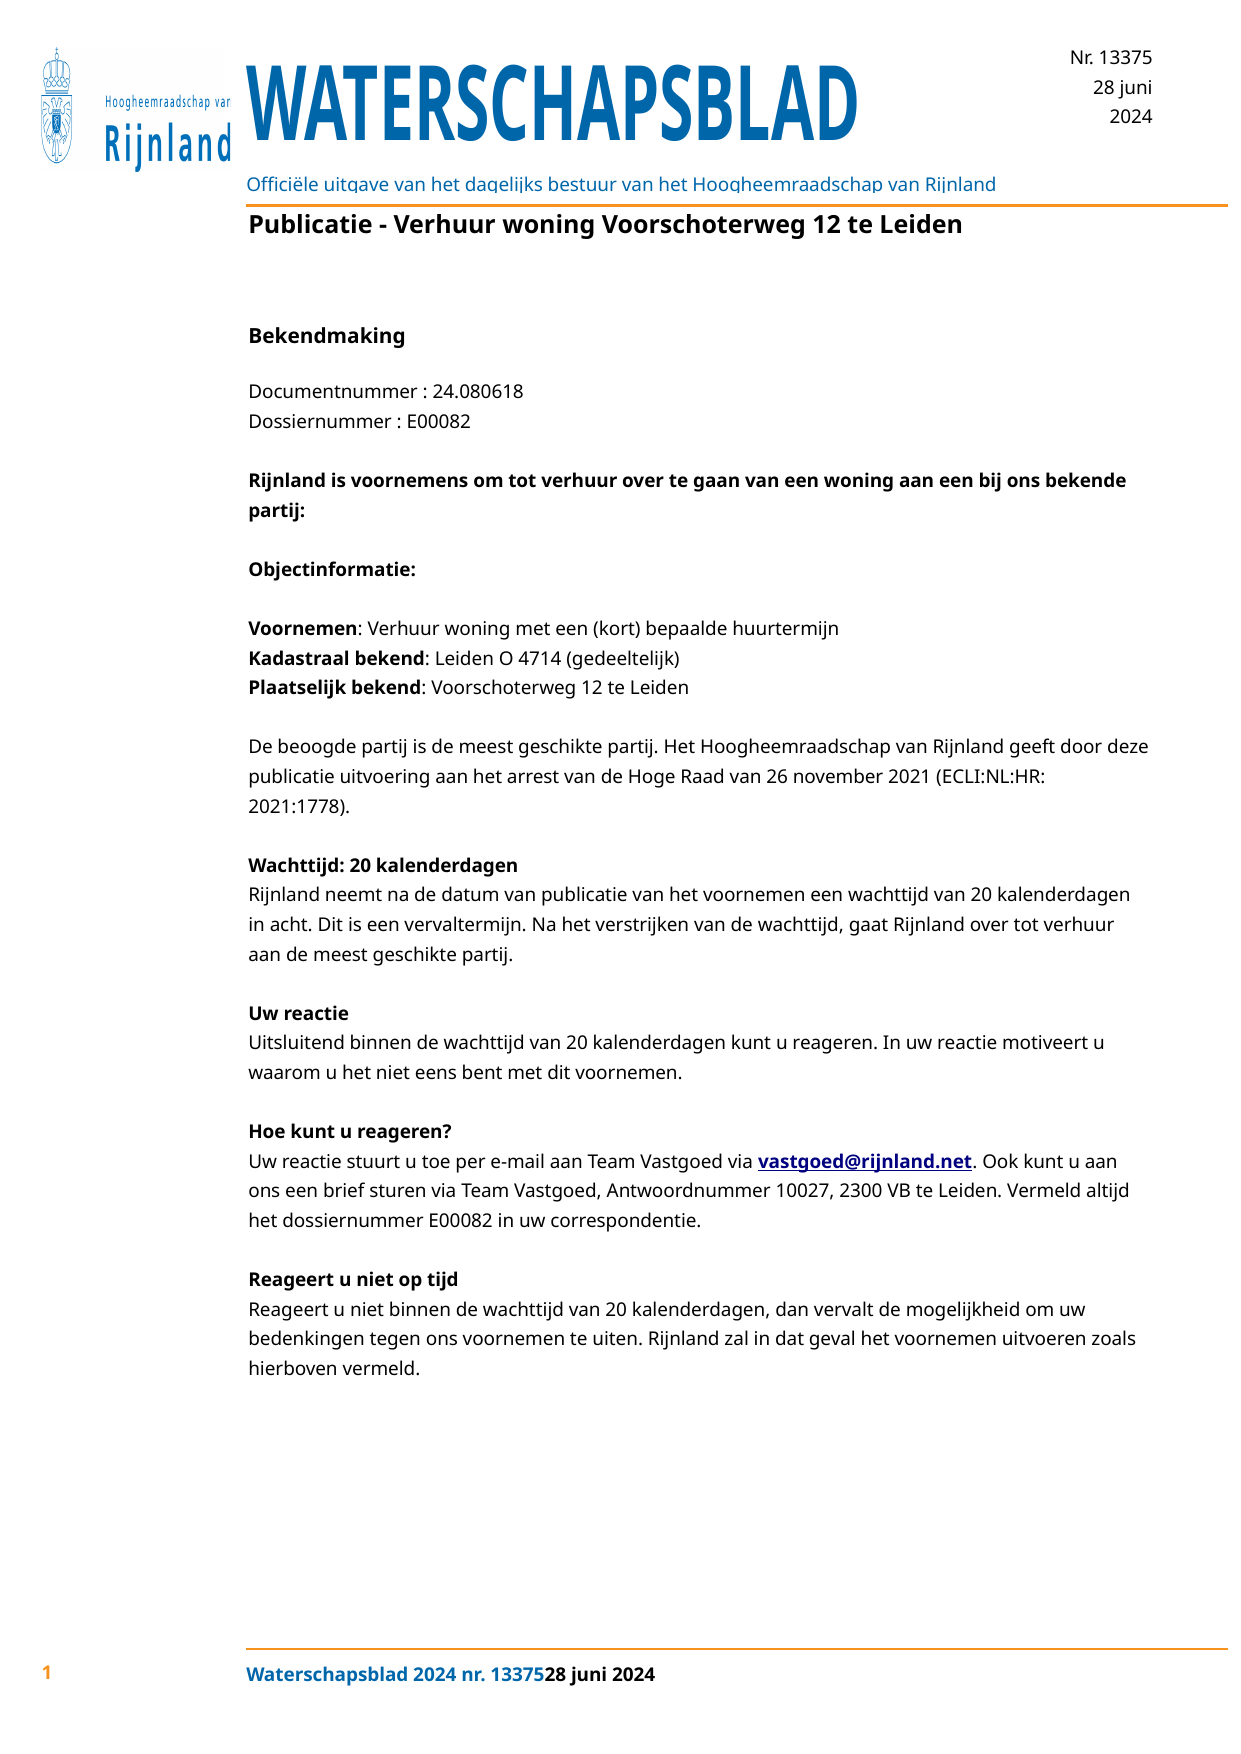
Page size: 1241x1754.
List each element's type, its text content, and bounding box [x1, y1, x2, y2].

text Uw reactie [248, 1000, 1152, 1026]
picture [41, 47, 231, 172]
text Publicatie - Verhuur woning Voorschoterweg 12 te Leiden [248, 207, 1152, 241]
text Plaatselijk bekend: Voorschoterweg 12 te Leiden [248, 674, 1152, 700]
text Bekendmaking [248, 321, 1152, 349]
text Reageert u niet binnen de wachttijd van 20 kalenderdagen, dan vervalt de mogelijkheid om uw bedenkingen tegen ons voornemen te uiten. Rijnland zal in dat geval het voornemen uitvoeren zoals hierboven vermeld. [248, 1296, 1152, 1381]
text Uitsluitend binnen de wachttijd van 20 kalenderdagen kunt u reageren. In uw reactie motiveert u waarom u het niet eens bent met dit voornemen. [248, 1029, 1152, 1085]
text Hoe kunt u reageren? [248, 1118, 1152, 1144]
text Objectinformatie: [248, 556, 1152, 582]
text Rijnland neemt na de datum van publicatie van het voornemen een wachttijd van 20 kalenderdagen in acht. Dit is een vervaltermijn. Na het verstrijken van de wachttijd, gaat Rijnland over tot verhuur aan de meest geschikte partij. [248, 882, 1152, 967]
text Wachttijd: 20 kalenderdagen [248, 852, 1152, 878]
text Voornemen: Verhuur woning met een (kort) bepaalde huurtermijn [248, 615, 1152, 641]
text De beoogde partij is de meest geschikte partij. Het Hoogheemraadschap van Rijnland geeft door deze publicatie uitvoering aan het arrest van de Hoge Raad van 26 november 2021 (ECLI:NL:HR: 2021:1778). [248, 734, 1152, 819]
text Documentnummer : 24.080618 [248, 379, 1152, 404]
text Rijnland is voornemens om tot verhuur over te gaan van een woning aan een bij ons bekende partij: [248, 467, 1152, 523]
text Reageert u niet op tijd [248, 1266, 1152, 1292]
text Uw reactie stuurt u toe per e-mail aan Team Vastgoed via vastgoed@rijnland.net. Ook kunt u aan ons een brief sturen via Team Vastgoed, Antwoordnummer 10027, 2300 VB te Leiden. Vermeld altijd het dossiernummer E00082 in uw correspondentie. [248, 1148, 1152, 1233]
text Kadastraal bekend: Leiden O 4714 (gedeeltelijk) [248, 645, 1152, 671]
text Dossiernummer : E00082 [248, 408, 1152, 434]
